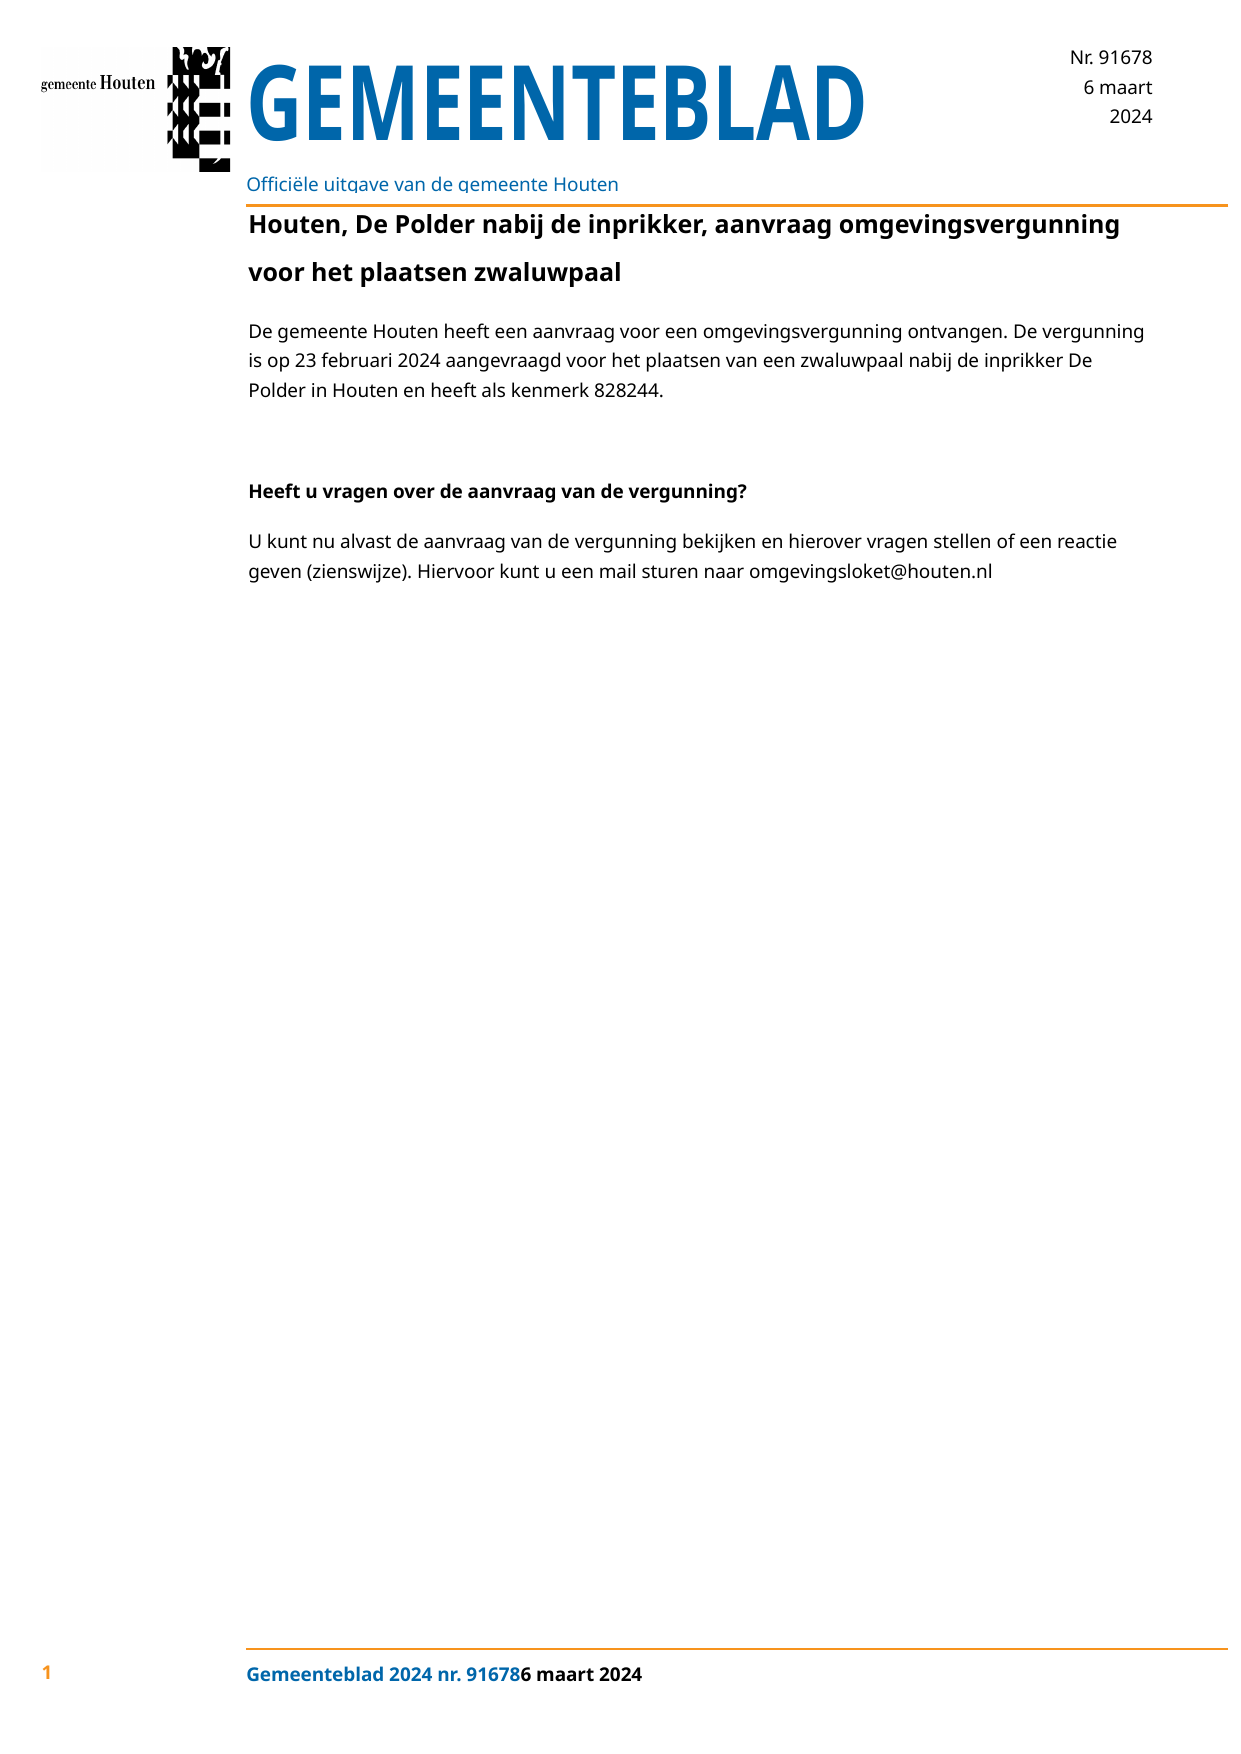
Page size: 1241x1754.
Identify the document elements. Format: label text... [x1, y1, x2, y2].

picture [41, 47, 231, 172]
text U kunt nu alvast de aanvraag van de vergunning bekijken en hierover vragen stellen of een reactie geven (zienswijze). Hiervoor kunt u een mail sturen naar omgevingsloket@houten.nl [248, 528, 1152, 584]
text Houten, De Polder nabij de inprikker, aanvraag omgevingsvergunning voor het plaatsen zwaluwpaal [248, 207, 1152, 288]
text De gemeente Houten heeft een aanvraag voor een omgevingsvergunning ontvangen. De vergunning is op 23 februari 2024 aangevraagd voor het plaatsen van een zwaluwpaal nabij de inprikker De Polder in Houten en heeft als kenmerk 828244. [248, 318, 1152, 403]
text Heeft u vragen over de aanvraag van de vergunning? [248, 478, 1152, 504]
